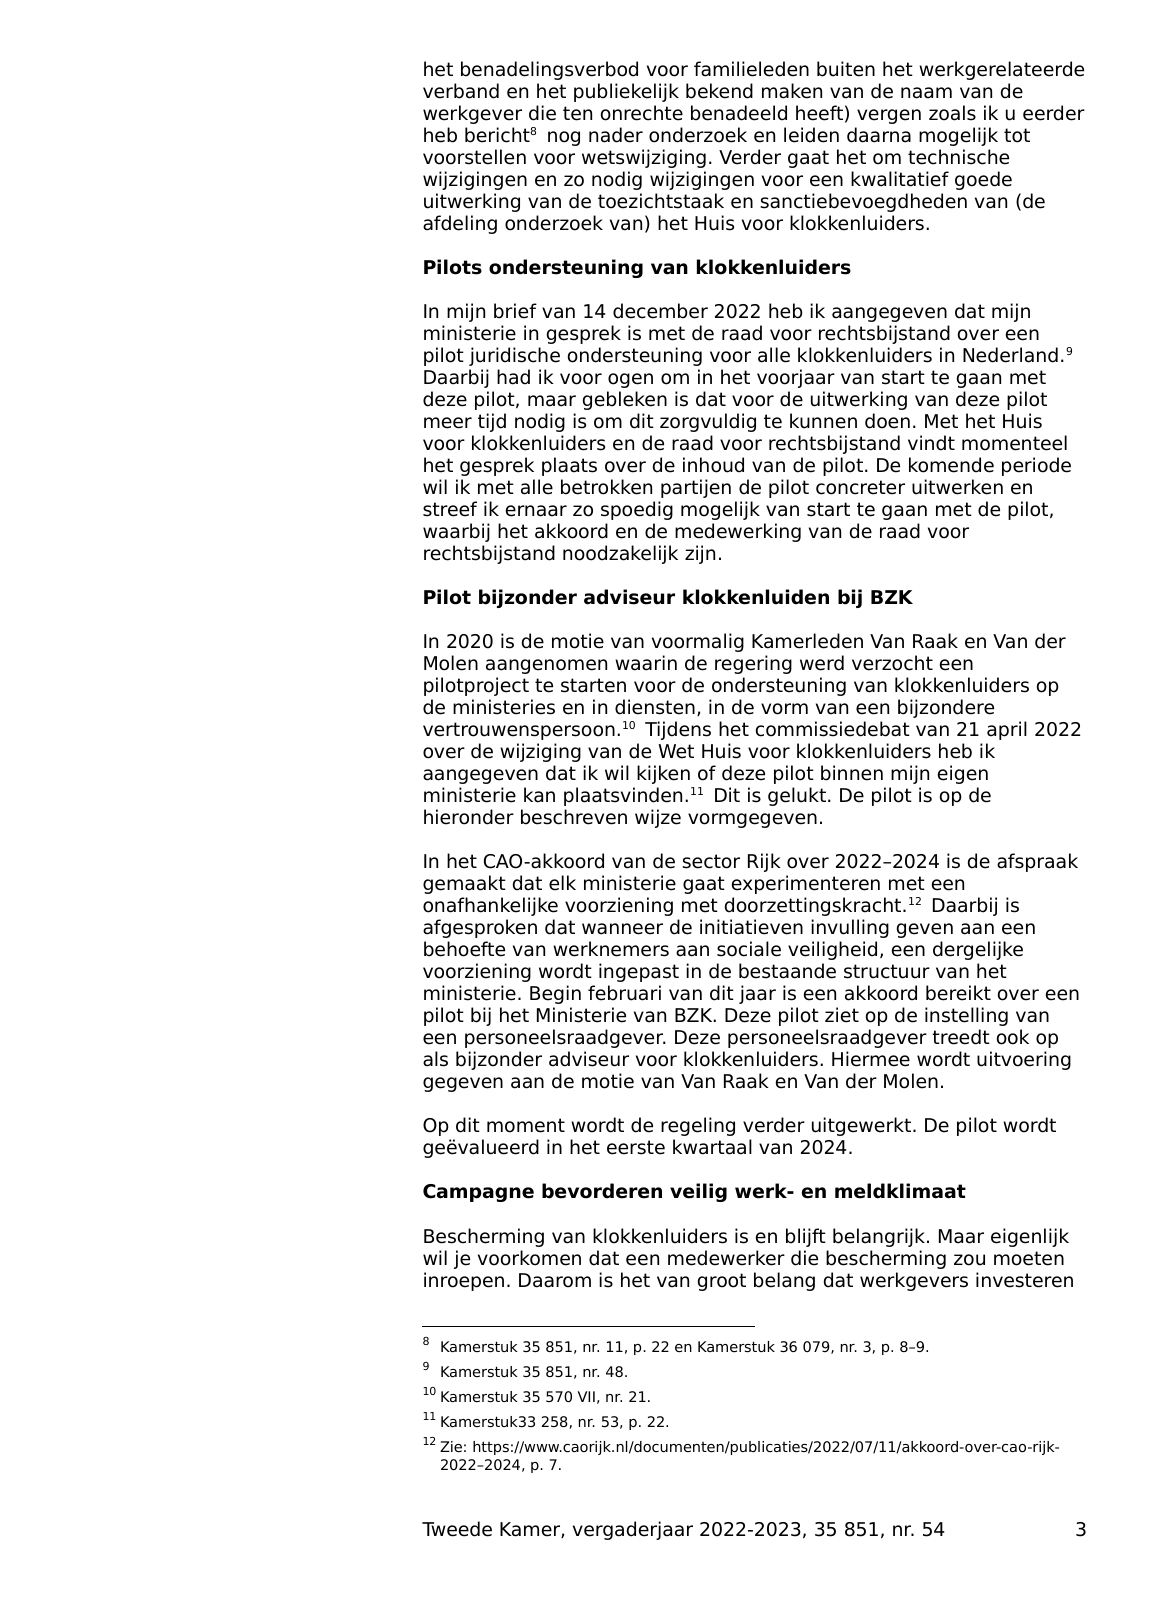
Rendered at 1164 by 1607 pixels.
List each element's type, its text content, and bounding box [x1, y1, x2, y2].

text In 2020 is de motie van voormalig Kamerleden Van Raak en Van der Molen aangenomen waarin de regering werd verzocht een pilotproject te starten voor de ondersteuning van klokkenluiders op de ministeries en in diensten, in de vorm van een bijzondere vertrouwenspersoon. Tijdens het commissiedebat van 21 april 2022 over de wijziging van de Wet Huis voor klokkenluiders heb ik aangegeven dat ik wil kijken of deze pilot binnen mijn eigen ministerie kan plaatsvinden. Dit is gelukt. De pilot is op de hieronder beschreven wijze vormgegeven. [422, 631, 1087, 829]
subtitle Pilots ondersteuning van klokkenluiders [422, 257, 1087, 279]
subtitle Campagne bevorderen veilig werk- en meldklimaat [422, 1181, 1087, 1203]
text In het CAO-akkoord van de sector Rijk over 2022–2024 is de afspraak gemaakt dat elk ministerie gaat experimenteren met een onafhankelijke voorziening met doorzettingskracht. Daarbij is afgesproken dat wanneer de initiatieven invulling geven aan een behoefte van werknemers aan sociale veiligheid, een dergelijke voorziening wordt ingepast in de bestaande structuur van het ministerie. Begin februari van dit jaar is een akkoord bereikt over een pilot bij het Ministerie van BZK. Deze pilot ziet op de instelling van een personeelsraadgever. Deze personeelsraadgever treedt ook op als bijzonder adviseur voor klokkenluiders. Hiermee wordt uitvoering gegeven aan de motie van Van Raak en Van der Molen. [422, 851, 1087, 1093]
text Kamerstuk 35 851, nr. 48. [422, 1360, 1087, 1382]
text In mijn brief van 14 december 2022 heb ik aangegeven dat mijn ministerie in gesprek is met de raad voor rechtsbijstand over een pilot juridische ondersteuning voor alle klokkenluiders in Nederland. Daarbij had ik voor ogen om in het voorjaar van start te gaan met deze pilot, maar gebleken is dat voor de uitwerking van deze pilot meer tijd nodig is om dit zorgvuldig te kunnen doen. Met het Huis voor klokkenluiders en de raad voor rechtsbijstand vindt momenteel het gesprek plaats over de inhoud van de pilot. De komende periode wil ik met alle betrokken partijen de pilot concreter uitwerken en streef ik ernaar zo spoedig mogelijk van start te gaan met de pilot, waarbij het akkoord en de medewerking van de raad voor rechtsbijstand noodzakelijk zijn. [422, 301, 1087, 565]
text Kamerstuk 35 570 VII, nr. 21. [422, 1385, 1087, 1407]
text Kamerstuk33 258, nr. 53, p. 22. [422, 1410, 1087, 1432]
text het benadelingsverbod voor familieleden buiten het werkgerelateerde verband en het publiekelijk bekend maken van de naam van de werkgever die ten onrechte benadeeld heeft) vergen zoals ik u eerder heb bericht nog nader onderzoek en leiden daarna mogelijk tot voorstellen voor wetswijziging. Verder gaat het om technische wijzigingen en zo nodig wijzigingen voor een kwalitatief goede uitwerking van de toezichtstaak en sanctiebevoegdheden van (de afdeling onderzoek van) het Huis voor klokkenluiders. [422, 59, 1087, 235]
text Kamerstuk 35 851, nr. 11, p. 22 en Kamerstuk 36 079, nr. 3, p. 8–9. [422, 1335, 1087, 1357]
text Op dit moment wordt de regeling verder uitgewerkt. De pilot wordt geëvalueerd in het eerste kwartaal van 2024. [422, 1115, 1087, 1159]
subtitle Pilot bijzonder adviseur klokkenluiden bij BZK [422, 587, 1087, 609]
text Zie: https://www.caorijk.nl/documenten/publicaties/2022/07/11/akkoord-over-cao-rijk-2022–2024, p. 7. [422, 1435, 1087, 1474]
text Bescherming van klokkenluiders is en blijft belangrijk. Maar eigenlijk wil je voorkomen dat een medewerker die bescherming zou moeten inroepen. Daarom is het van groot belang dat werkgevers investeren [422, 1226, 1087, 1292]
